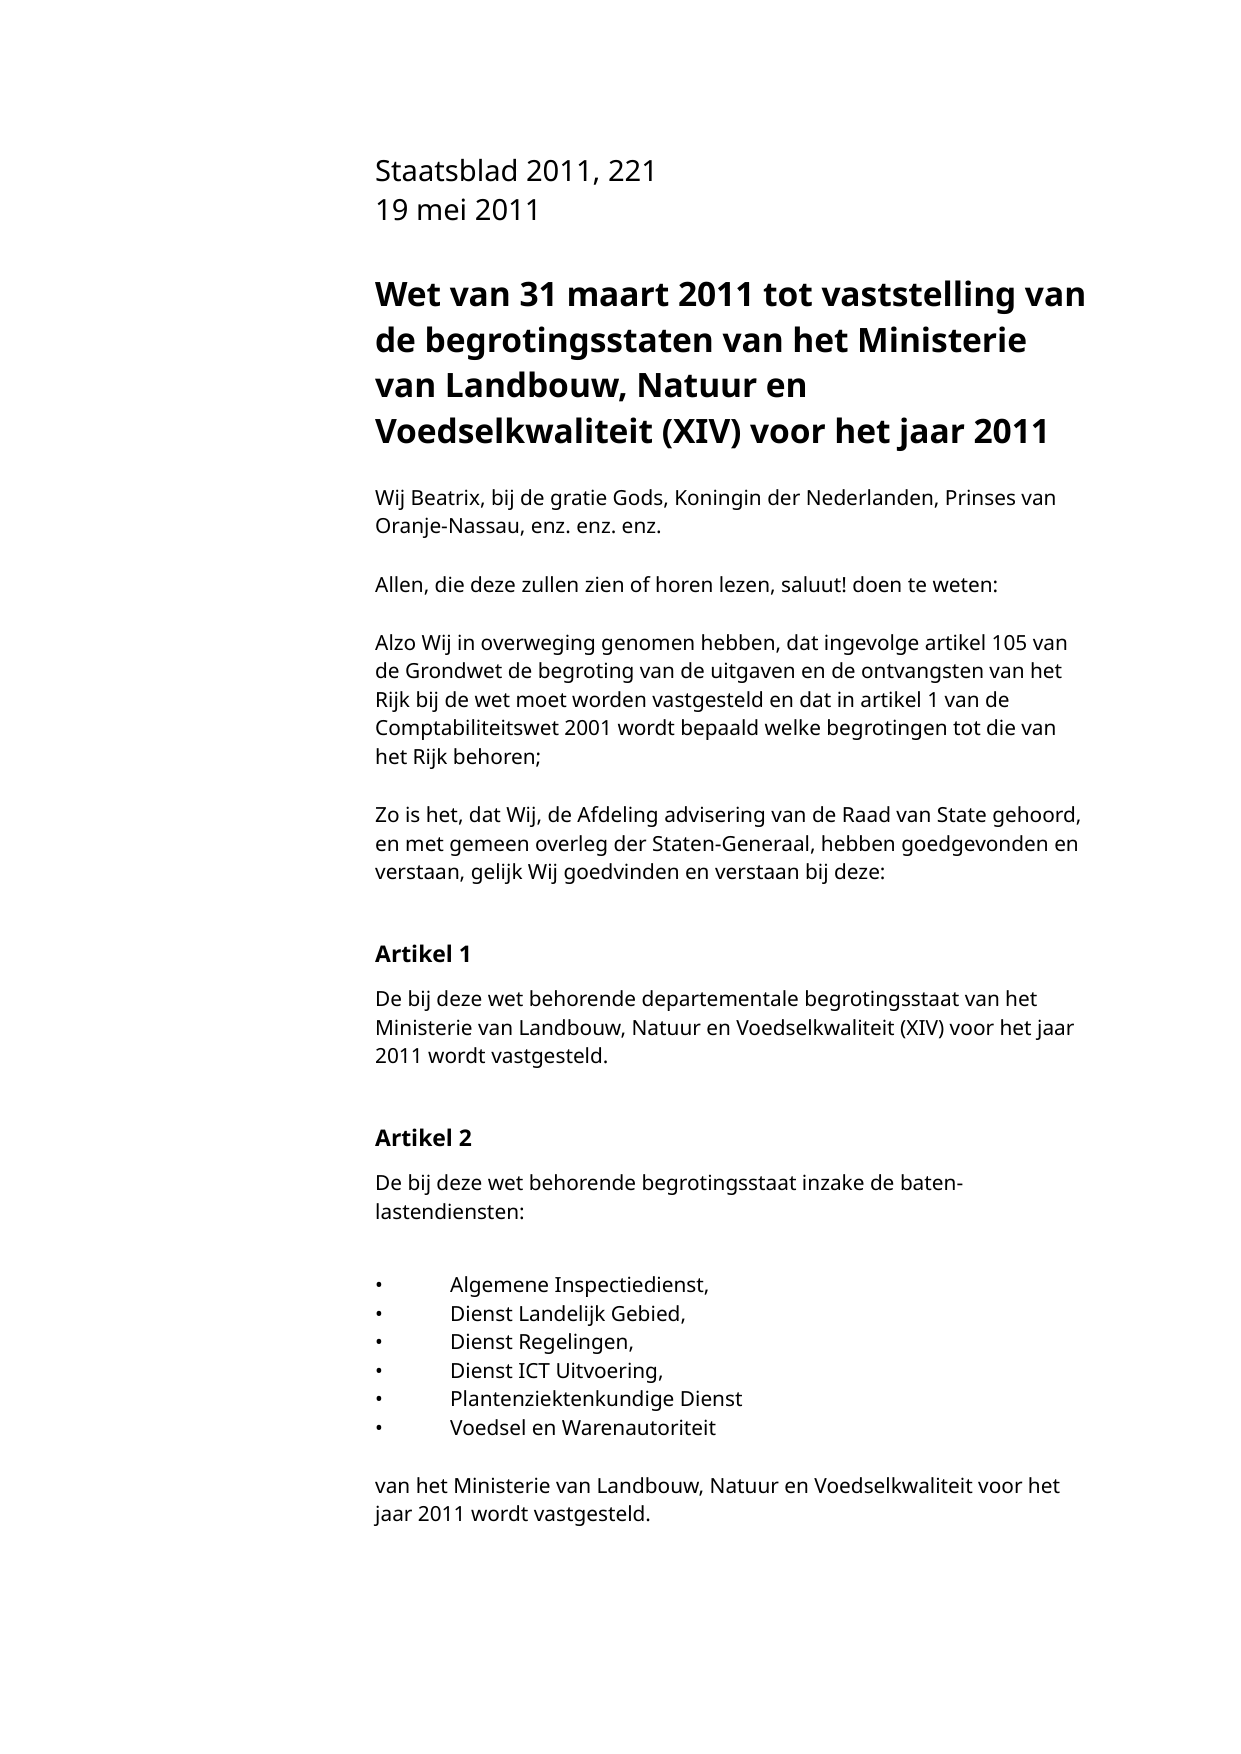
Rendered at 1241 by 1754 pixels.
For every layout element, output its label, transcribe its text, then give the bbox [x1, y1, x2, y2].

list Voedsel en Warenautoriteit [375, 1413, 1090, 1441]
list Dienst ICT Uitvoering, [375, 1356, 1090, 1384]
list Dienst Regelingen, [375, 1327, 1090, 1356]
subtitle Artikel 2 [375, 1122, 1090, 1153]
list Algemene Inspectiedienst, [375, 1270, 1090, 1299]
subtitle Wet van 31 maart 2011 tot vaststelling van de begrotingsstaten van het Ministerie van Landbouw, Natuur en Voedselkwaliteit (XIV) voor het jaar 2011 [375, 271, 1090, 453]
text Wij Beatrix, bij de gratie Gods, Koningin der Nederlanden, Prinses van Oranje-Nassau, enz. enz. enz. [375, 483, 1090, 540]
text Allen, die deze zullen zien of horen lezen, saluut! doen te weten: [375, 570, 1090, 598]
text De bij deze wet behorende begrotingsstaat inzake de baten-lastendiensten: [375, 1168, 1090, 1225]
text Zo is het, dat Wij, de Afdeling advisering van de Raad van State gehoord, en met gemeen overleg der Staten-Generaal, hebben goedgevonden en verstaan, gelijk Wij goedvinden en verstaan bij deze: [375, 800, 1090, 886]
text 19 mei 2011 [375, 190, 1090, 229]
text Alzo Wij in overweging genomen hebben, dat ingevolge artikel 105 van de Grondwet de begroting van de uitgaven en de ontvangsten van het Rijk bij de wet moet worden vastgesteld en dat in artikel 1 van de Comptabiliteitswet 2001 wordt bepaald welke begrotingen tot die van het Rijk behoren; [375, 628, 1090, 770]
subtitle Artikel 1 [375, 938, 1090, 969]
list Plantenziektenkundige Dienst [375, 1384, 1090, 1413]
text van het Ministerie van Landbouw, Natuur en Voedselkwaliteit voor het jaar 2011 wordt vastgesteld. [375, 1471, 1090, 1528]
list Dienst Landelijk Gebied, [375, 1299, 1090, 1327]
text Staatsblad 2011, 221 [375, 150, 1090, 190]
text De bij deze wet behorende departementale begrotingsstaat van het Ministerie van Landbouw, Natuur en Voedselkwaliteit (XIV) voor het jaar 2011 wordt vastgesteld. [375, 984, 1090, 1070]
